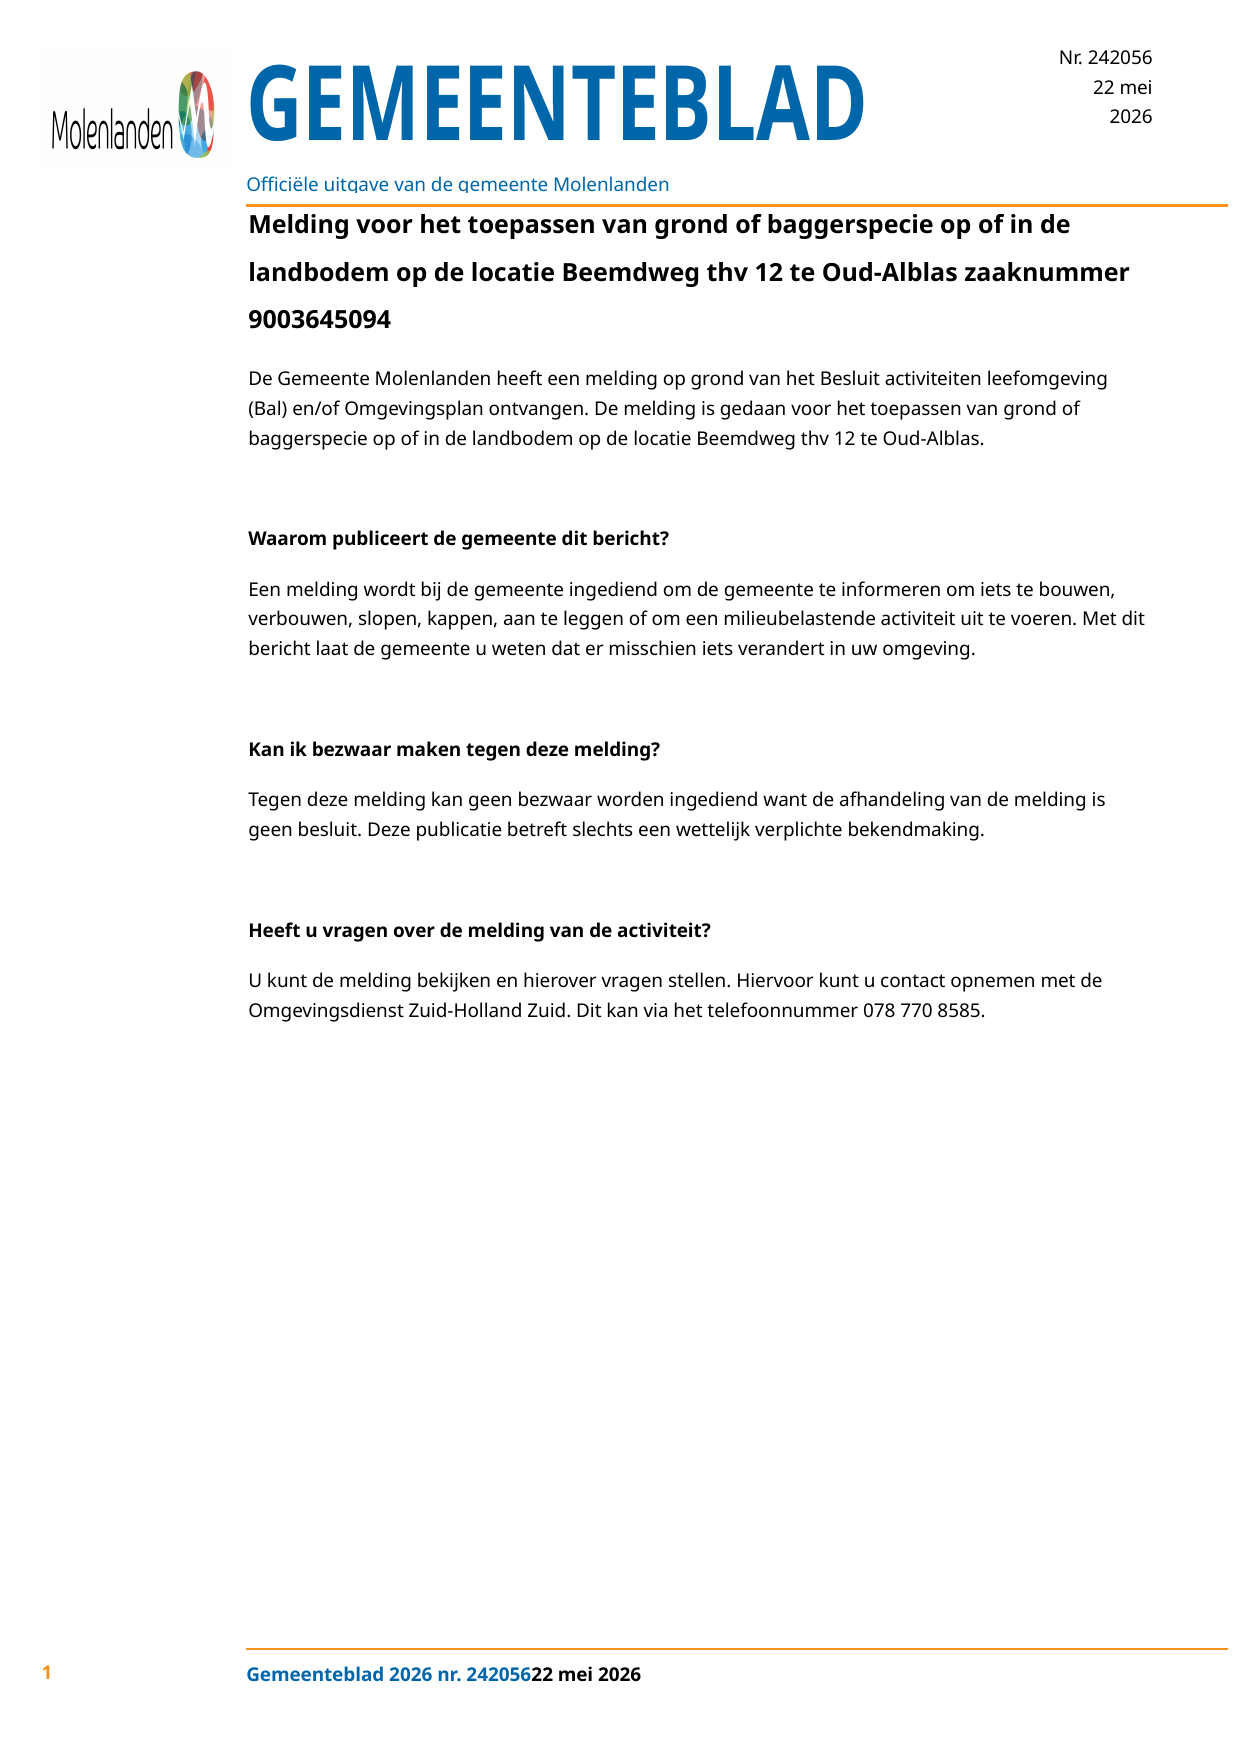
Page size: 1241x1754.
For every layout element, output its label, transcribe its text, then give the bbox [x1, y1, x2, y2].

text Melding voor het toepassen van grond of baggerspecie op of in de landbodem op de locatie Beemdweg thv 12 te Oud-Alblas zaaknummer 9003645094 [248, 207, 1152, 336]
text Een melding wordt bij de gemeente ingediend om de gemeente te informeren om iets te bouwen, verbouwen, slopen, kappen, aan te leggen of om een milieubelastende activiteit uit te voeren. Met dit bericht laat de gemeente u weten dat er misschien iets verandert in uw omgeving. [248, 576, 1152, 661]
picture [41, 47, 231, 172]
text Tegen deze melding kan geen bezwaar worden ingediend want de afhandeling van de melding is geen besluit. Deze publicatie betreft slechts een wettelijk verplichte bekendmaking. [248, 786, 1152, 842]
text Waarom publiceert de gemeente dit bericht? [248, 526, 1152, 551]
text Heeft u vragen over de melding van de activiteit? [248, 917, 1152, 942]
text Kan ik bezwaar maken tegen deze melding? [248, 736, 1152, 762]
text De Gemeente Molenlanden heeft een melding op grond van het Besluit activiteiten leefomgeving (Bal) en/of Omgevingsplan ontvangen. De melding is gedaan voor het toepassen van grond of baggerspecie op of in de landbodem op de locatie Beemdweg thv 12 te Oud-Alblas. [248, 366, 1152, 450]
text U kunt de melding bekijken en hierover vragen stellen. Hiervoor kunt u contact opnemen met de Omgevingsdienst Zuid-Holland Zuid. Dit kan via het telefoonnummer 078 770 8585. [248, 967, 1152, 1022]
